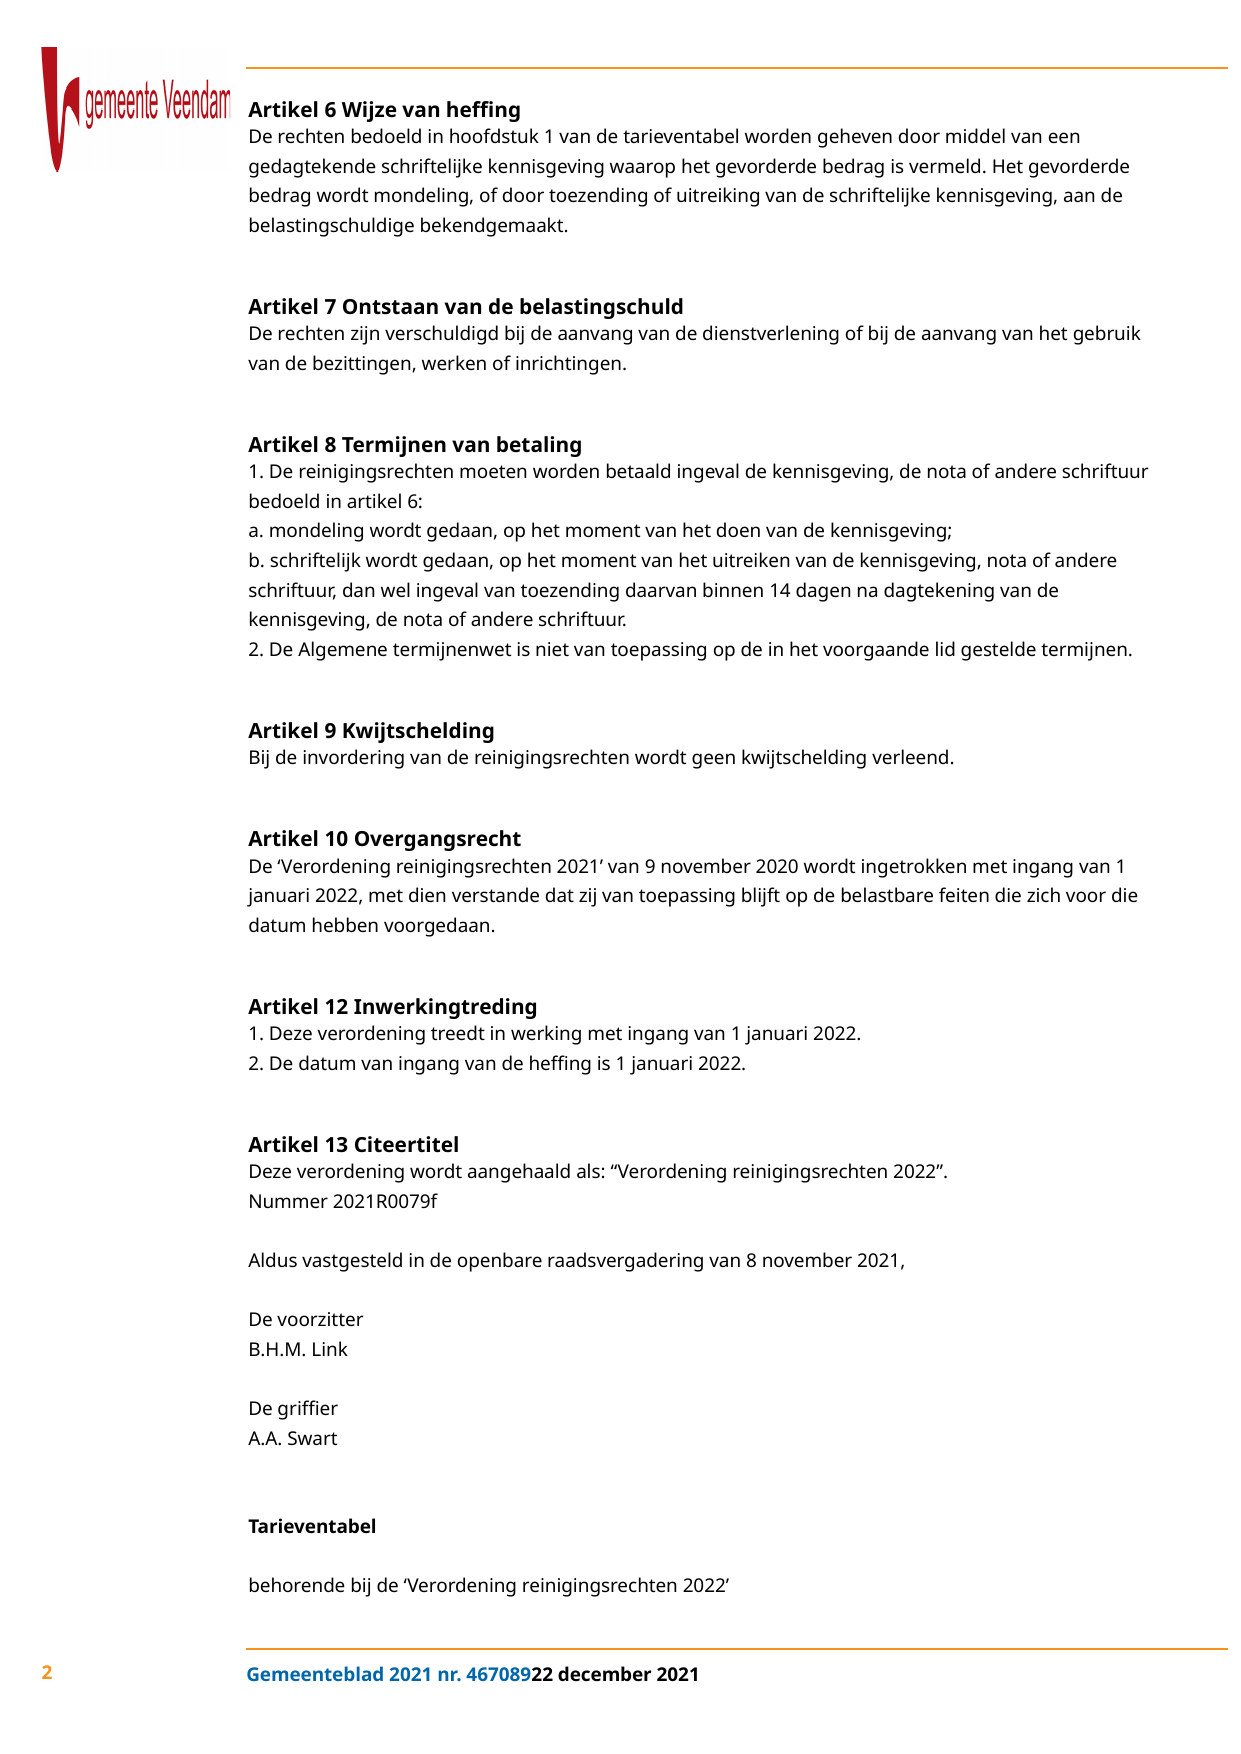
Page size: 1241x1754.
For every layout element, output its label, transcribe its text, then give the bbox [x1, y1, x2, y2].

text De ‘Verordening reinigingsrechten 2021’ van 9 november 2020 wordt ingetrokken met ingang van 1 januari 2022, met dien verstande dat zij van toepassing blijft op de belastbare feiten die zich voor die datum hebben voorgedaan. [248, 853, 1152, 938]
text Artikel 6 Wijze van heffing [248, 95, 1152, 123]
text Artikel 12 Inwerkingtreding [248, 992, 1152, 1020]
text 1. Deze verordening treedt in werking met ingang van 1 januari 2022. [248, 1020, 1152, 1046]
text Artikel 9 Kwijtschelding [248, 716, 1152, 744]
text Artikel 7 Ontstaan van de belastingschuld [248, 292, 1152, 320]
text De rechten zijn verschuldigd bij de aanvang van de dienstverlening of bij de aanvang van het gebruik van de bezittingen, werken of inrichtingen. [248, 320, 1152, 376]
text De griffier [248, 1395, 1152, 1421]
text Artikel 13 Citeertitel [248, 1130, 1152, 1158]
text 2. De datum van ingang van de heffing is 1 januari 2022. [248, 1050, 1152, 1076]
text 1. De reinigingsrechten moeten worden betaald ingeval de kennisgeving, de nota of andere schriftuur bedoeld in artikel 6: [248, 458, 1152, 514]
text A.A. Swart [248, 1425, 1152, 1450]
text behorende bij de ‘Verordening reinigingsrechten 2022’ [248, 1573, 1152, 1598]
picture [41, 47, 231, 172]
text a. mondeling wordt gedaan, op het moment van het doen van de kennisgeving; [248, 518, 1152, 543]
text De rechten bedoeld in hoofdstuk 1 van de tarieventabel worden geheven door middel van een gedagtekende schriftelijke kennisgeving waarop het gevorderde bedrag is vermeld. Het gevorderde bedrag wordt mondeling, of door toezending of uitreiking van de schriftelijke kennisgeving, aan de belastingschuldige bekendgemaakt. [248, 123, 1152, 238]
text Artikel 10 Overgangsrecht [248, 824, 1152, 853]
text Bij de invordering van de reinigingsrechten wordt geen kwijtschelding verleend. [248, 744, 1152, 770]
text De voorzitter [248, 1306, 1152, 1332]
text Artikel 8 Termijnen van betaling [248, 430, 1152, 458]
text Aldus vastgesteld in de openbare raadsvergadering van 8 november 2021, [248, 1247, 1152, 1273]
text Tarieventabel [248, 1513, 1152, 1539]
text Deze verordening wordt aangehaald als: “Verordening reinigingsrechten 2022”. [248, 1158, 1152, 1184]
text B.H.M. Link [248, 1336, 1152, 1362]
text b. schriftelijk wordt gedaan, op het moment van het uitreiken van de kennisgeving, nota of andere schriftuur, dan wel ingeval van toezending daarvan binnen 14 dagen na dagtekening van de kennisgeving, de nota of andere schriftuur. [248, 547, 1152, 632]
text 2. De Algemene termijnenwet is niet van toepassing op de in het voorgaande lid gestelde termijnen. [248, 636, 1152, 662]
text Nummer 2021R0079f [248, 1188, 1152, 1214]
